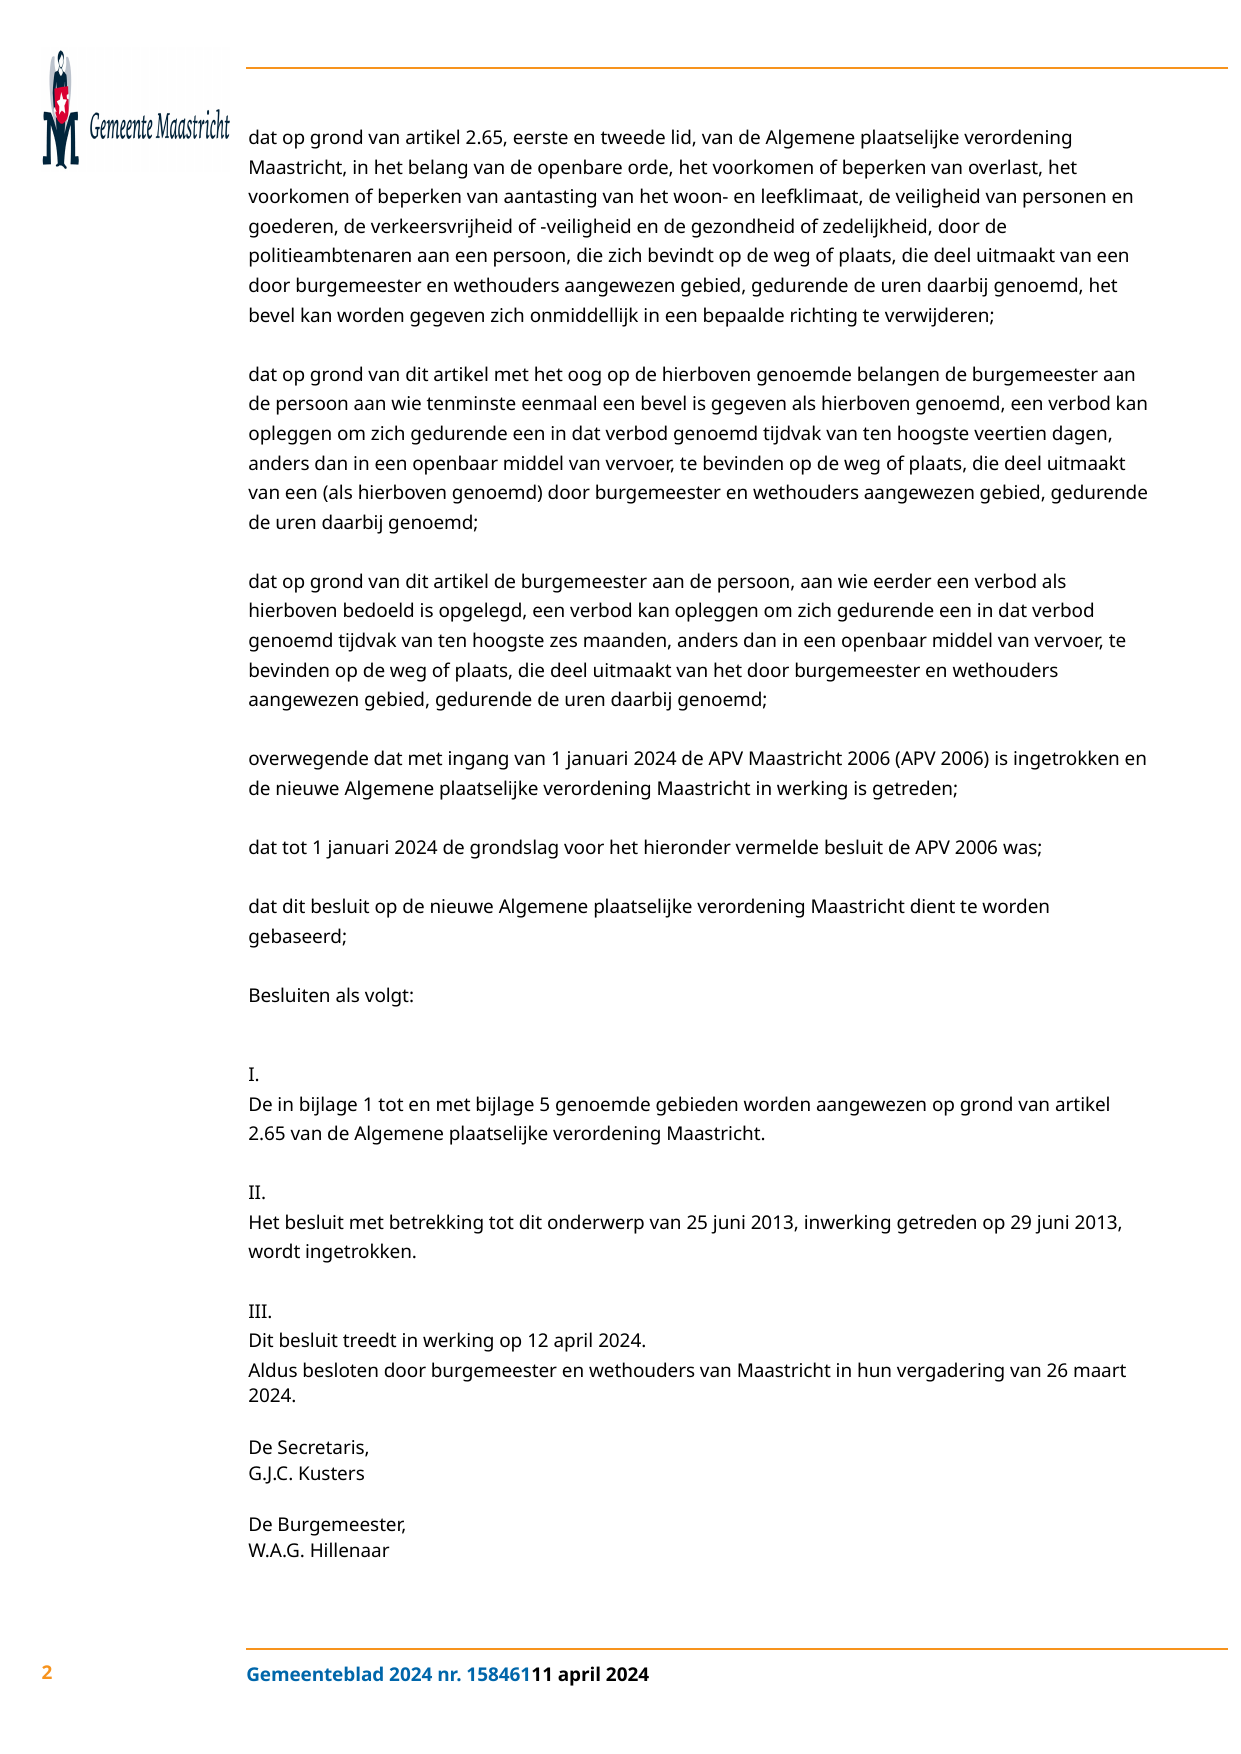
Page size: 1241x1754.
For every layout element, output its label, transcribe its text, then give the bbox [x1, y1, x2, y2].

text overwegende dat met ingang van 1 januari 2024 de APV Maastricht 2006 (APV 2006) is ingetrokken en de nieuwe Algemene plaatselijke verordening Maastricht in werking is getreden; [248, 746, 1152, 801]
text Het besluit met betrekking tot dit onderwerp van 25 juni 2013, inwerking getreden op 29 juni 2013, wordt ingetrokken. [248, 1209, 1152, 1264]
text III. [248, 1298, 1152, 1323]
text Besluiten als volgt: [248, 982, 1152, 1008]
text Dit besluit treedt in werking op 12 april 2024. [248, 1327, 1152, 1353]
text G.J.C. Kusters [248, 1460, 1152, 1486]
text dat op grond van dit artikel de burgemeester aan de persoon, aan wie eerder een verbod als hierboven bedoeld is opgelegd, een verbod kan opleggen om zich gedurende een in dat verbod genoemd tijdvak van ten hoogste zes maanden, anders dan in een openbaar middel van vervoer, te bevinden op de weg of plaats, die deel uitmaakt van het door burgemeester en wethouders aangewezen gebied, gedurende de uren daarbij genoemd; [248, 568, 1152, 712]
text dat tot 1 januari 2024 de grondslag voor het hieronder vermelde besluit de APV 2006 was; [248, 834, 1152, 860]
picture [41, 47, 231, 172]
text W.A.G. Hillenaar [248, 1537, 1152, 1563]
text De in bijlage 1 tot en met bijlage 5 genoemde gebieden worden aangewezen op grond van artikel 2.65 van de Algemene plaatselijke verordening Maastricht. [248, 1091, 1152, 1146]
text dat op grond van dit artikel met het oog op de hierboven genoemde belangen de burgemeester aan de persoon aan wie tenminste eenmaal een bevel is gegeven als hierboven genoemd, een verbod kan opleggen om zich gedurende een in dat verbod genoemd tijdvak van ten hoogste veertien dagen, anders dan in een openbaar middel van vervoer, te bevinden op de weg of plaats, die deel uitmaakt van een (als hierboven genoemd) door burgemeester en wethouders aangewezen gebied, gedurende de uren daarbij genoemd; [248, 361, 1152, 535]
text I. [248, 1061, 1152, 1087]
text dat dit besluit op de nieuwe Algemene plaatselijke verordening Maastricht dient te worden gebaseerd; [248, 893, 1152, 949]
text De Burgemeester, [248, 1511, 1152, 1537]
text De Secretaris, [248, 1434, 1152, 1460]
text Aldus besloten door burgemeester en wethouders van Maastricht in hun vergadering van 26 maart 2024. [248, 1357, 1152, 1408]
text dat op grond van artikel 2.65, eerste en tweede lid, van de Algemene plaatselijke verordening Maastricht, in het belang van de openbare orde, het voorkomen of beperken van overlast, het voorkomen of beperken van aantasting van het woon- en leefklimaat, de veiligheid van personen en goederen, de verkeersvrijheid of -veiligheid en de gezondheid of zedelijkheid, door de politieambtenaren aan een persoon, die zich bevindt op de weg of plaats, die deel uitmaakt van een door burgemeester en wethouders aangewezen gebied, gedurende de uren daarbij genoemd, het bevel kan worden gegeven zich onmiddellijk in een bepaalde richting te verwijderen; [248, 124, 1152, 328]
text II. [248, 1179, 1152, 1205]
